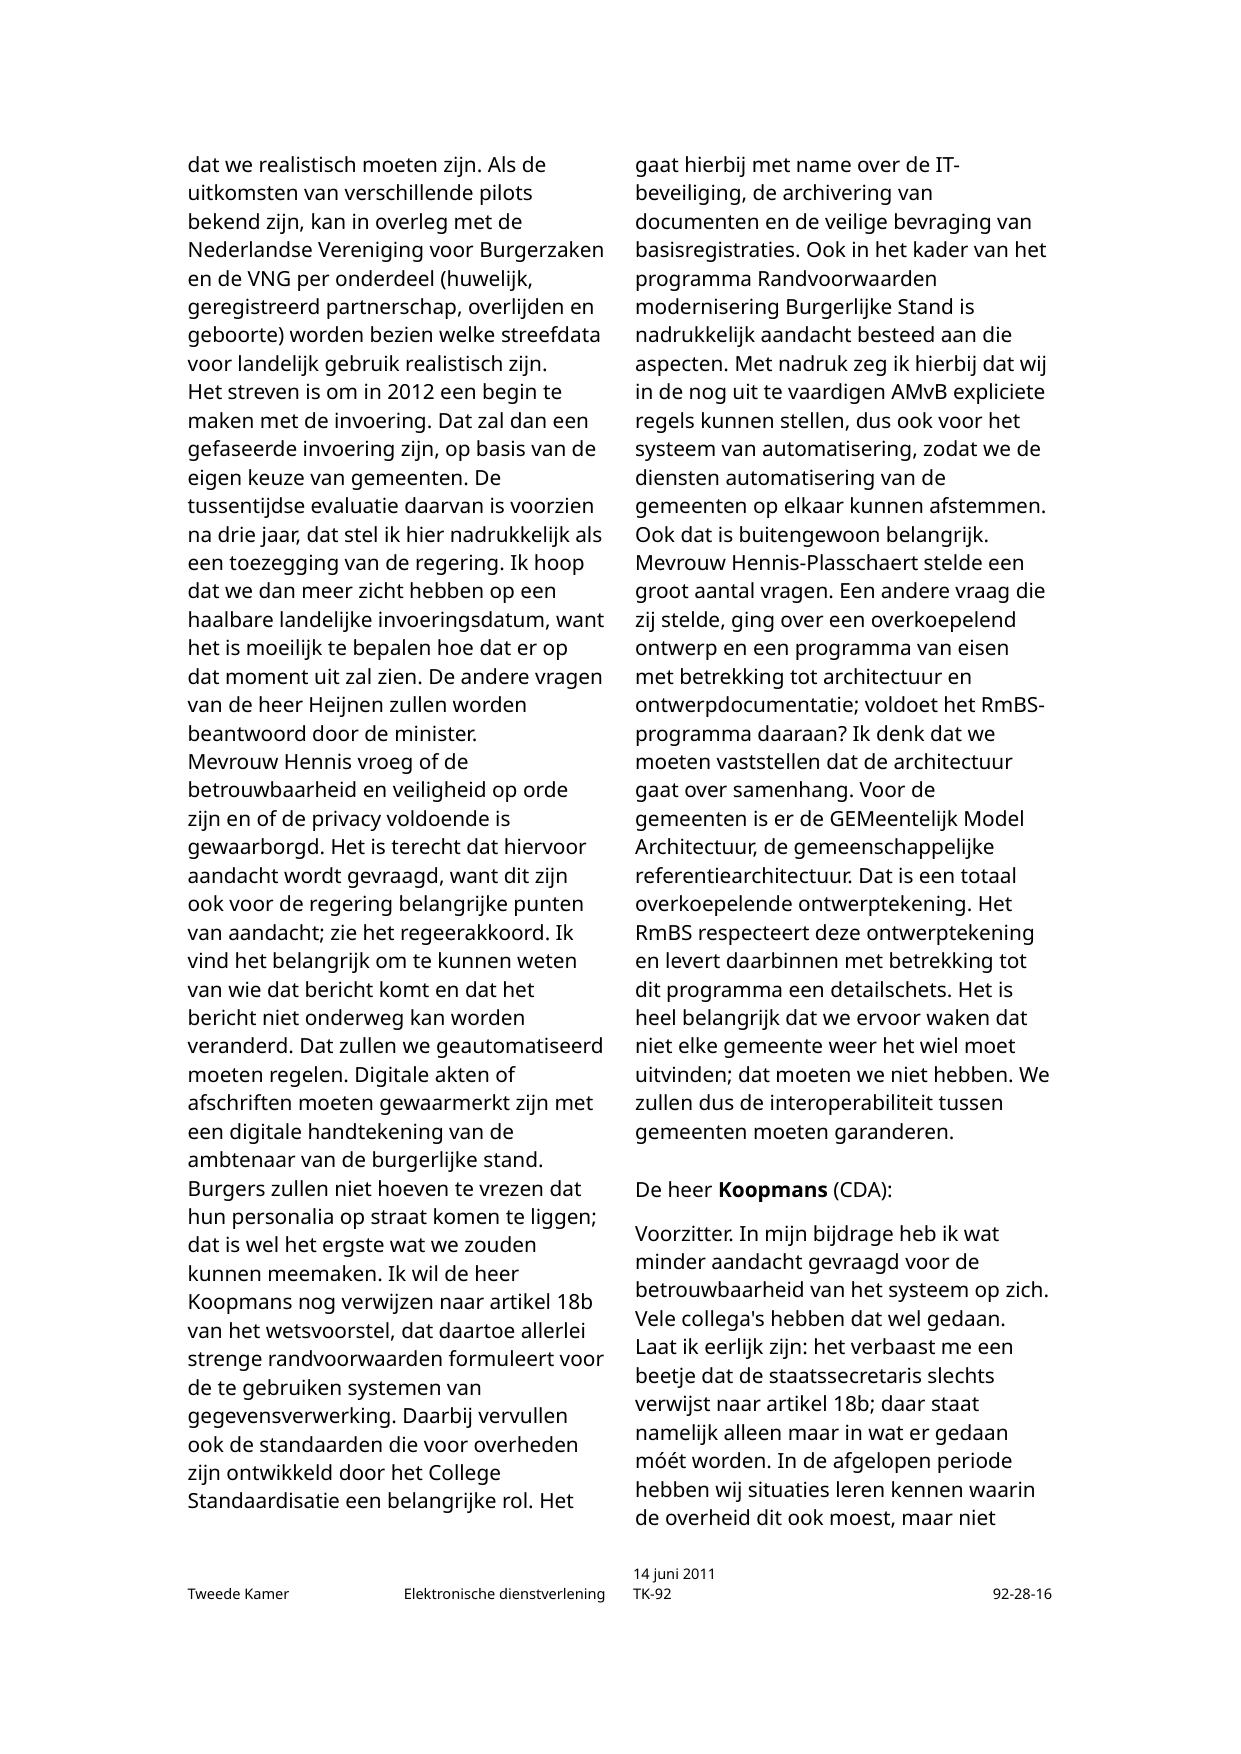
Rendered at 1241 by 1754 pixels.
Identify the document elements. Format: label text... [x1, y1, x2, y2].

text Mevrouw Hennis vroeg of de betrouwbaarheid en veiligheid op orde zijn en of de privacy voldoende is gewaarborgd. Het is terecht dat hiervoor aandacht wordt gevraagd, want dit zijn ook voor de regering belangrijke punten van aandacht; zie het regeerakkoord. Ik vind het belangrijk om te kunnen weten van wie dat bericht komt en dat het bericht niet onderweg kan worden veranderd. Dat zullen we geautomatiseerd moeten regelen. Digitale akten of afschriften moeten gewaarmerkt zijn met een digitale handtekening van de ambtenaar van de burgerlijke stand. Burgers zullen niet hoeven te vrezen dat hun personalia op straat komen te liggen; dat is wel het ergste wat we zouden kunnen meemaken. Ik wil de heer Koopmans nog verwijzen naar artikel 18b van het wetsvoorstel, dat daartoe allerlei strenge randvoorwaarden formuleert voor de te gebruiken systemen van gegevensverwerking. Daarbij vervullen ook de standaarden die voor overheden zijn ontwikkeld door het College Standaardisatie een belangrijke rol. Het [187, 747, 605, 1515]
text De heer Koopmans (CDA): [635, 1175, 1053, 1204]
text Voorzitter. In mijn bijdrage heb ik wat minder aandacht gevraagd voor de betrouwbaarheid van het systeem op zich. Vele collega's hebben dat wel gedaan. Laat ik eerlijk zijn: het verbaast me een beetje dat de staatssecretaris slechts verwijst naar artikel 18b; daar staat namelijk alleen maar in wat er gedaan móét worden. In de afgelopen periode hebben wij situaties leren kennen waarin de overheid dit ook moest, maar niet [635, 1219, 1053, 1532]
text gaat hierbij met name over de IT-beveiliging, de archivering van documenten en de veilige bevraging van basisregistraties. Ook in het kader van het programma Randvoorwaarden modernisering Burgerlijke Stand is nadrukkelijk aandacht besteed aan die aspecten. Met nadruk zeg ik hierbij dat wij in de nog uit te vaardigen AMvB expliciete regels kunnen stellen, dus ook voor het systeem van automatisering, zodat we de diensten automatisering van de gemeenten op elkaar kunnen afstemmen. Ook dat is buitengewoon belangrijk. [635, 150, 1053, 548]
text dat we realistisch moeten zijn. Als de uitkomsten van verschillende pilots bekend zijn, kan in overleg met de Nederlandse Vereniging voor Burgerzaken en de VNG per onderdeel (huwelijk, geregistreerd partnerschap, overlijden en geboorte) worden bezien welke streefdata voor landelijk gebruik realistisch zijn. [187, 150, 605, 377]
text Mevrouw Hennis-Plasschaert stelde een groot aantal vragen. Een andere vraag die zij stelde, ging over een overkoepelend ontwerp en een programma van eisen met betrekking tot architectuur en ontwerpdocumentatie; voldoet het RmBS-programma daaraan? Ik denk dat we moeten vaststellen dat de architectuur gaat over samenhang. Voor de gemeenten is er de GEMeentelijk Model Architectuur, de gemeenschappelijke referentiearchitectuur. Dat is een totaal overkoepelende ontwerptekening. Het RmBS respecteert deze ontwerptekening en levert daarbinnen met betrekking tot dit programma een detailschets. Het is heel belangrijk dat we ervoor waken dat niet elke gemeente weer het wiel moet uitvinden; dat moeten we niet hebben. We zullen dus de interoperabiliteit tussen gemeenten moeten garanderen. [635, 548, 1053, 1145]
text Het streven is om in 2012 een begin te maken met de invoering. Dat zal dan een gefaseerde invoering zijn, op basis van de eigen keuze van gemeenten. De tussentijdse evaluatie daarvan is voorzien na drie jaar, dat stel ik hier nadrukkelijk als een toezegging van de regering. Ik hoop dat we dan meer zicht hebben op een haalbare landelijke invoeringsdatum, want het is moeilijk te bepalen hoe dat er op dat moment uit zal zien. De andere vragen van de heer Heijnen zullen worden beantwoord door de minister. [187, 377, 605, 747]
